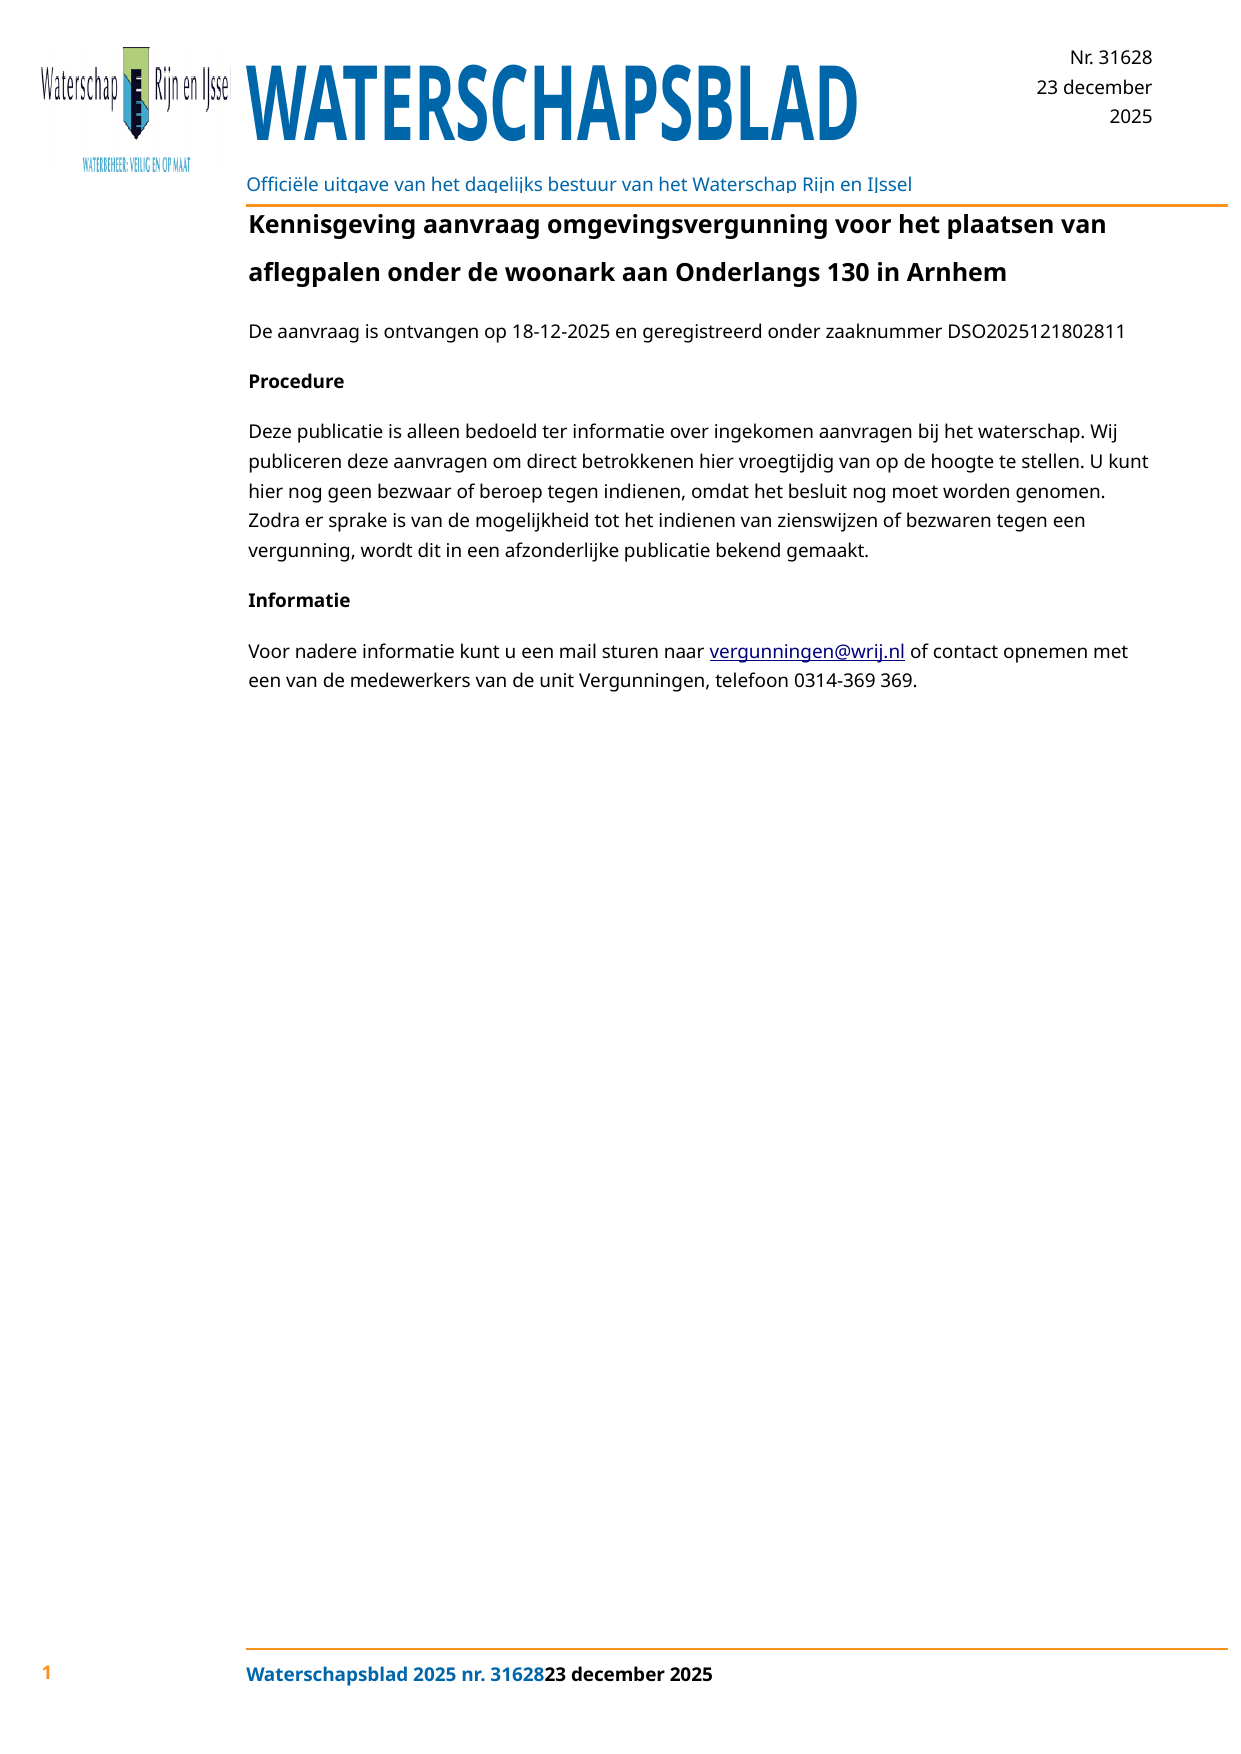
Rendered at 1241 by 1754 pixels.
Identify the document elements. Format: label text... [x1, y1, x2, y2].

text De aanvraag is ontvangen op 18-12-2025 en geregistreerd onder zaaknummer DSO2025121802811 [248, 318, 1152, 344]
text Informatie [248, 587, 1152, 613]
text Kennisgeving aanvraag omgevingsvergunning voor het plaatsen van aflegpalen onder de woonark aan Onderlangs 130 in Arnhem [248, 207, 1152, 288]
text Procedure [248, 368, 1152, 394]
text Deze publicatie is alleen bedoeld ter informatie over ingekomen aanvragen bij het waterschap. Wij publiceren deze aanvragen om direct betrokkenen hier vroegtijdig van op de hoogte te stellen. U kunt hier nog geen bezwaar of beroep tegen indienen, omdat het besluit nog moet worden genomen. Zodra er sprake is van de mogelijkheid tot het indienen van zienswijzen of bezwaren tegen een vergunning, wordt dit in een afzonderlijke publicatie bekend gemaakt. [248, 419, 1152, 563]
text Voor nadere informatie kunt u een mail sturen naar vergunningen@wrij.nl of contact opnemen met een van de medewerkers van de unit Vergunningen, telefoon 0314-369 369. [248, 638, 1152, 693]
picture [41, 47, 231, 172]
